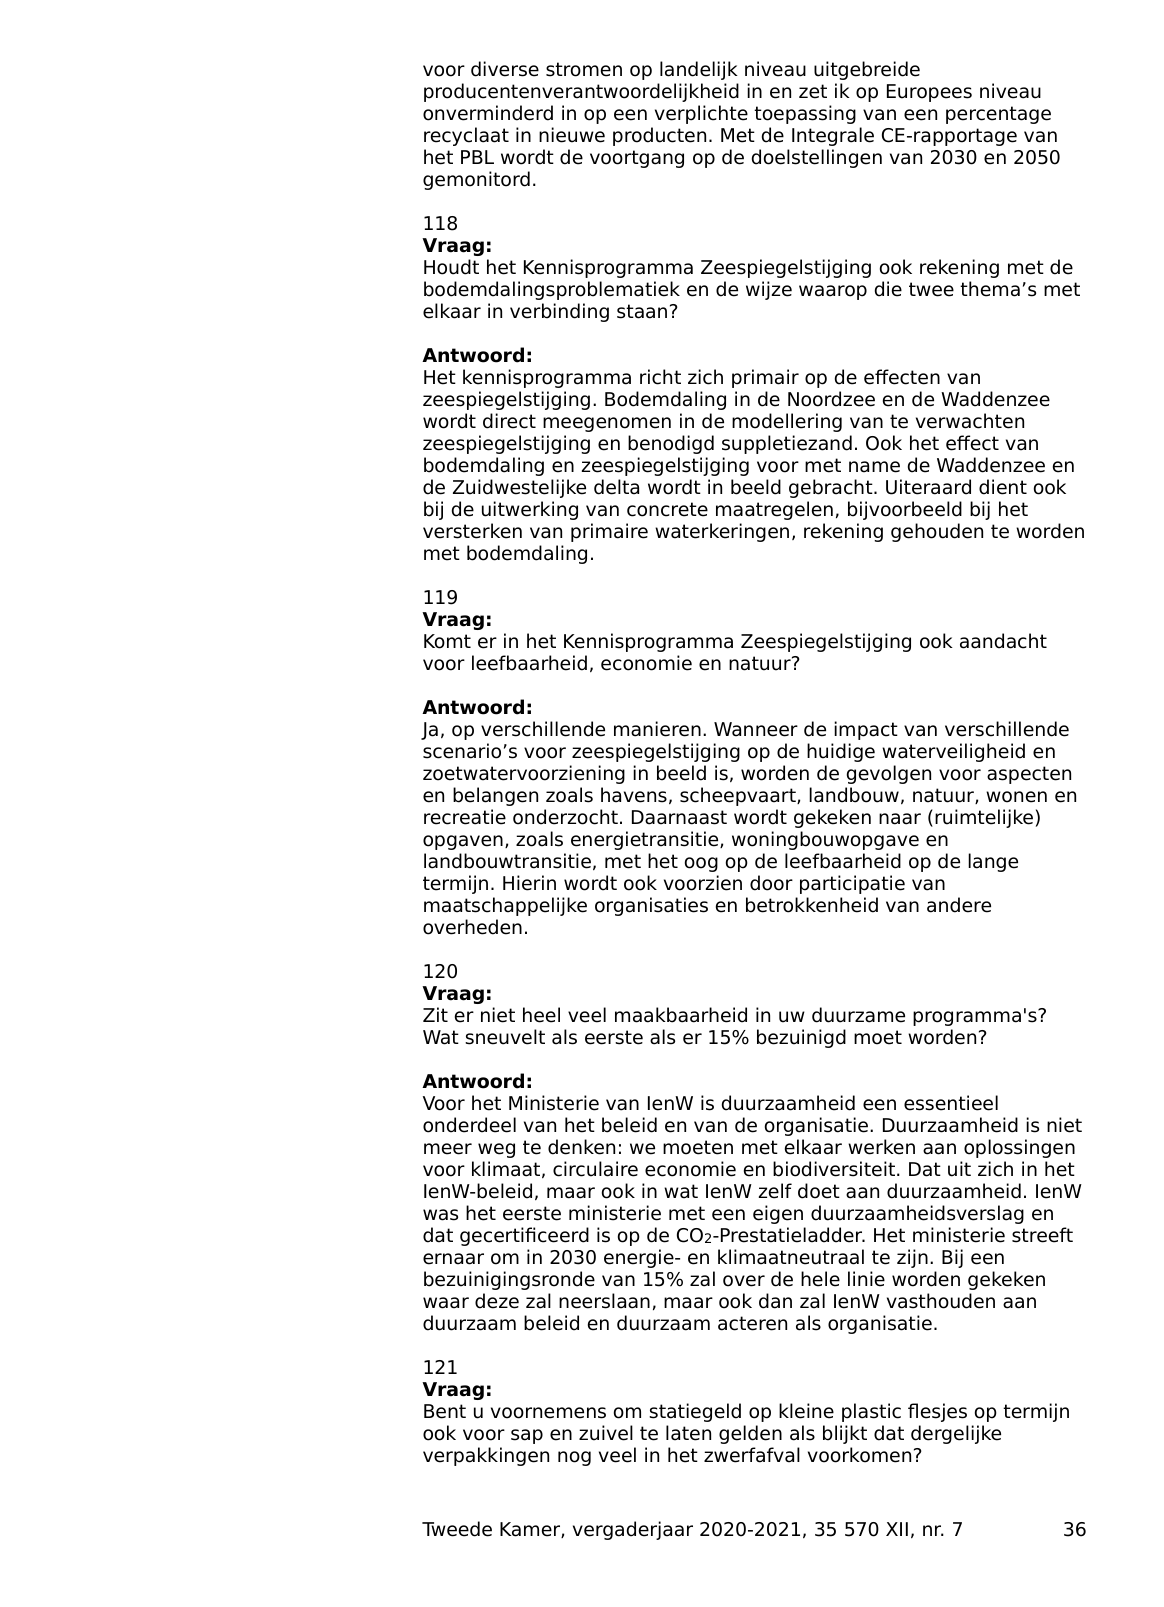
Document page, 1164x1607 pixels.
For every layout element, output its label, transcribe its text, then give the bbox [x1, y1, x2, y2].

text Antwoord: [422, 697, 1087, 719]
text Vraag: [422, 1379, 1087, 1401]
text 119 [422, 587, 1087, 609]
text Vraag: [422, 235, 1087, 257]
text 118 [422, 213, 1087, 235]
text Het kennisprogramma richt zich primair op de effecten van zeespiegelstijging. Bodemdaling in de Noordzee en de Waddenzee wordt direct meegenomen in de modellering van te verwachten zeespiegelstijging en benodigd suppletiezand. Ook het effect van bodemdaling en zeespiegelstijging voor met name de Waddenzee en de Zuidwestelijke delta wordt in beeld gebracht. Uiteraard dient ook bij de uitwerking van concrete maatregelen, bijvoorbeeld bij het versterken van primaire waterkeringen, rekening gehouden te worden met bodemdaling. [422, 367, 1087, 565]
text Voor het Ministerie van IenW is duurzaamheid een essentieel onderdeel van het beleid en van de organisatie. Duurzaamheid is niet meer weg te denken: we moeten met elkaar werken aan oplossingen voor klimaat, circulaire economie en biodiversiteit. Dat uit zich in het IenW-beleid, maar ook in wat IenW zelf doet aan duurzaamheid. IenW was het eerste ministerie met een eigen duurzaamheidsverslag en dat gecertificeerd is op de CO2-Prestatieladder. Het ministerie streeft ernaar om in 2030 energie- en klimaatneutraal te zijn. Bij een bezuinigingsronde van 15% zal over de hele linie worden gekeken waar deze zal neerslaan, maar ook dan zal IenW vasthouden aan duurzaam beleid en duurzaam acteren als organisatie. [422, 1093, 1087, 1335]
text 120 [422, 961, 1087, 983]
text voor diverse stromen op landelijk niveau uitgebreide producentenverantwoordelijkheid in en zet ik op Europees niveau onverminderd in op een verplichte toepassing van een percentage recyclaat in nieuwe producten. Met de Integrale CE-rapportage van het PBL wordt de voortgang op de doelstellingen van 2030 en 2050 gemonitord. [422, 59, 1087, 191]
text Zit er niet heel veel maakbaarheid in uw duurzame programma's? Wat sneuvelt als eerste als er 15% bezuinigd moet worden? [422, 1005, 1087, 1049]
text Vraag: [422, 609, 1087, 631]
text Vraag: [422, 983, 1087, 1005]
text Antwoord: [422, 1071, 1087, 1093]
text Houdt het Kennisprogramma Zeespiegelstijging ook rekening met de bodemdalingsproblematiek en de wijze waarop die twee thema’s met elkaar in verbinding staan? [422, 257, 1087, 323]
text Antwoord: [422, 345, 1087, 367]
text 121 [422, 1357, 1087, 1379]
text Bent u voornemens om statiegeld op kleine plastic flesjes op termijn ook voor sap en zuivel te laten gelden als blijkt dat dergelijke verpakkingen nog veel in het zwerfafval voorkomen? [422, 1401, 1087, 1467]
text Komt er in het Kennisprogramma Zeespiegelstijging ook aandacht voor leefbaarheid, economie en natuur? [422, 631, 1087, 675]
text Ja, op verschillende manieren. Wanneer de impact van verschillende scenario’s voor zeespiegelstijging op de huidige waterveiligheid en zoetwatervoorziening in beeld is, worden de gevolgen voor aspecten en belangen zoals havens, scheepvaart, landbouw, natuur, wonen en recreatie onderzocht. Daarnaast wordt gekeken naar (ruimtelijke) opgaven, zoals energietransitie, woningbouwopgave en landbouwtransitie, met het oog op de leefbaarheid op de lange termijn. Hierin wordt ook voorzien door participatie van maatschappelijke organisaties en betrokkenheid van andere overheden. [422, 719, 1087, 939]
